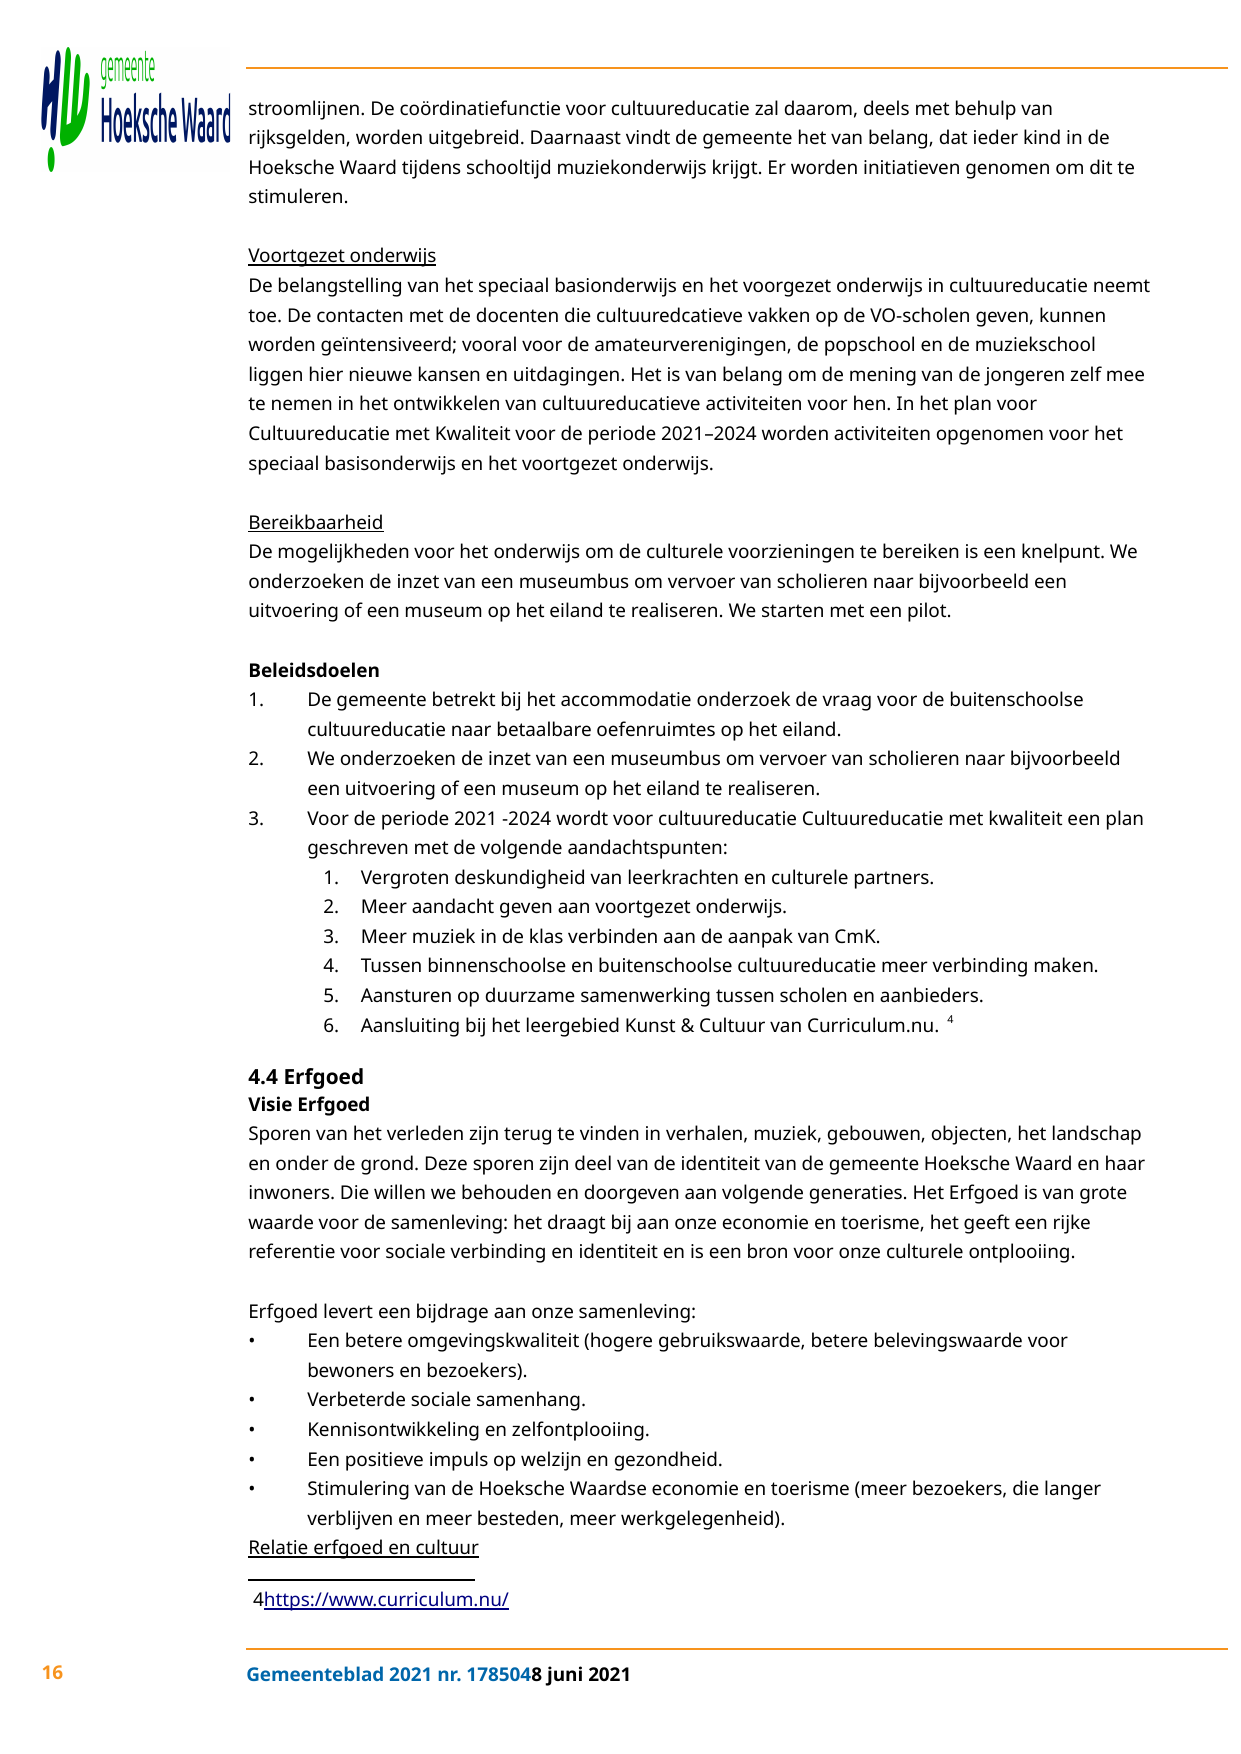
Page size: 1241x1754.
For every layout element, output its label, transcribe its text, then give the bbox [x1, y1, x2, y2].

list Een positieve impuls op welzijn en gezondheid. [248, 1446, 1152, 1471]
list Vergroten deskundigheid van leerkrachten en culturele partners. [323, 864, 1152, 890]
list Aansturen op duurzame samenwerking tussen scholen en aanbieders. [323, 982, 1152, 1008]
list We onderzoeken de inzet van een museumbus om vervoer van scholieren naar bijvoorbeeld een uitvoering of een museum op het eiland te realiseren. [248, 746, 1152, 801]
list De gemeente betrekt bij het accommodatie onderzoek de vraag voor de buitenschoolse cultuureducatie naar betaalbare oefenruimtes op het eiland. [248, 686, 1152, 742]
list Tussen binnenschoolse en buitenschoolse cultuureducatie meer verbinding maken. [323, 953, 1152, 978]
text Beleidsdoelen [248, 657, 1152, 683]
text 4.4 Erfgoed [248, 1062, 1152, 1091]
list Een betere omgevingskwaliteit (hogere gebruikswaarde, betere belevingswaarde voor bewoners en bezoekers). [248, 1327, 1152, 1383]
text Relatie erfgoed en cultuur [248, 1534, 1152, 1560]
list https://www.curriculum.nu/ [248, 1586, 1152, 1612]
text Voortgezet onderwijs [248, 243, 1152, 268]
list Kennisontwikkeling en zelfontplooiing. [248, 1416, 1152, 1442]
list Verbeterde sociale samenhang. [248, 1387, 1152, 1412]
list Aansluiting bij het leergebied Kunst & Cultuur van Curriculum.nu. [323, 1012, 1152, 1038]
list Stimulering van de Hoeksche Waardse economie en toerisme (meer bezoekers, die langer verblijven en meer besteden, meer werkgelegenheid). [248, 1475, 1152, 1531]
list Voor de periode 2021 -2024 wordt voor cultuureducatie Cultuureducatie met kwaliteit een plan geschreven met de volgende aandachtspunten: [248, 805, 1152, 860]
text De mogelijkheden voor het onderwijs om de culturele voorzieningen te bereiken is een knelpunt. We onderzoeken de inzet van een museumbus om vervoer van scholieren naar bijvoorbeeld een uitvoering of een museum op het eiland te realiseren. We starten met een pilot. [248, 538, 1152, 623]
text Sporen van het verleden zijn terug te vinden in verhalen, muziek, gebouwen, objecten, het landschap en onder de grond. Deze sporen zijn deel van de identiteit van de gemeente Hoeksche Waard en haar inwoners. Die willen we behouden en doorgeven aan volgende generaties. Het Erfgoed is van grote waarde voor de samenleving: het draagt bij aan onze economie en toerisme, het geeft een rijke referentie voor sociale verbinding en identiteit en is een bron voor onze culturele ontplooiing. [248, 1120, 1152, 1264]
list Meer aandacht geven aan voortgezet onderwijs. [323, 893, 1152, 919]
text De belangstelling van het speciaal basionderwijs en het voorgezet onderwijs in cultuureducatie neemt toe. De contacten met de docenten die cultuuredcatieve vakken op de VO-scholen geven, kunnen worden geïntensiveerd; vooral voor de amateurverenigingen, de popschool en de muziekschool liggen hier nieuwe kansen en uitdagingen. Het is van belang om de mening van de jongeren zelf mee te nemen in het ontwikkelen van cultuureducatieve activiteiten voor hen. In het plan voor Cultuureducatie met Kwaliteit voor de periode 2021–2024 worden activiteiten opgenomen voor het speciaal basisonderwijs en het voortgezet onderwijs. [248, 272, 1152, 476]
text Erfgoed levert een bijdrage aan onze samenleving: [248, 1298, 1152, 1323]
picture [41, 47, 231, 172]
list Meer muziek in de klas verbinden aan de aanpak van CmK. [323, 923, 1152, 949]
text stroomlijnen. De coördinatiefunctie voor cultuureducatie zal daarom, deels met behulp van rijksgelden, worden uitgebreid. Daarnaast vindt de gemeente het van belang, dat ieder kind in de Hoeksche Waard tijdens schooltijd muziekonderwijs krijgt. Er worden initiatieven genomen om dit te stimuleren. [248, 95, 1152, 209]
text Bereikbaarheid [248, 509, 1152, 535]
text Visie Erfgoed [248, 1091, 1152, 1116]
